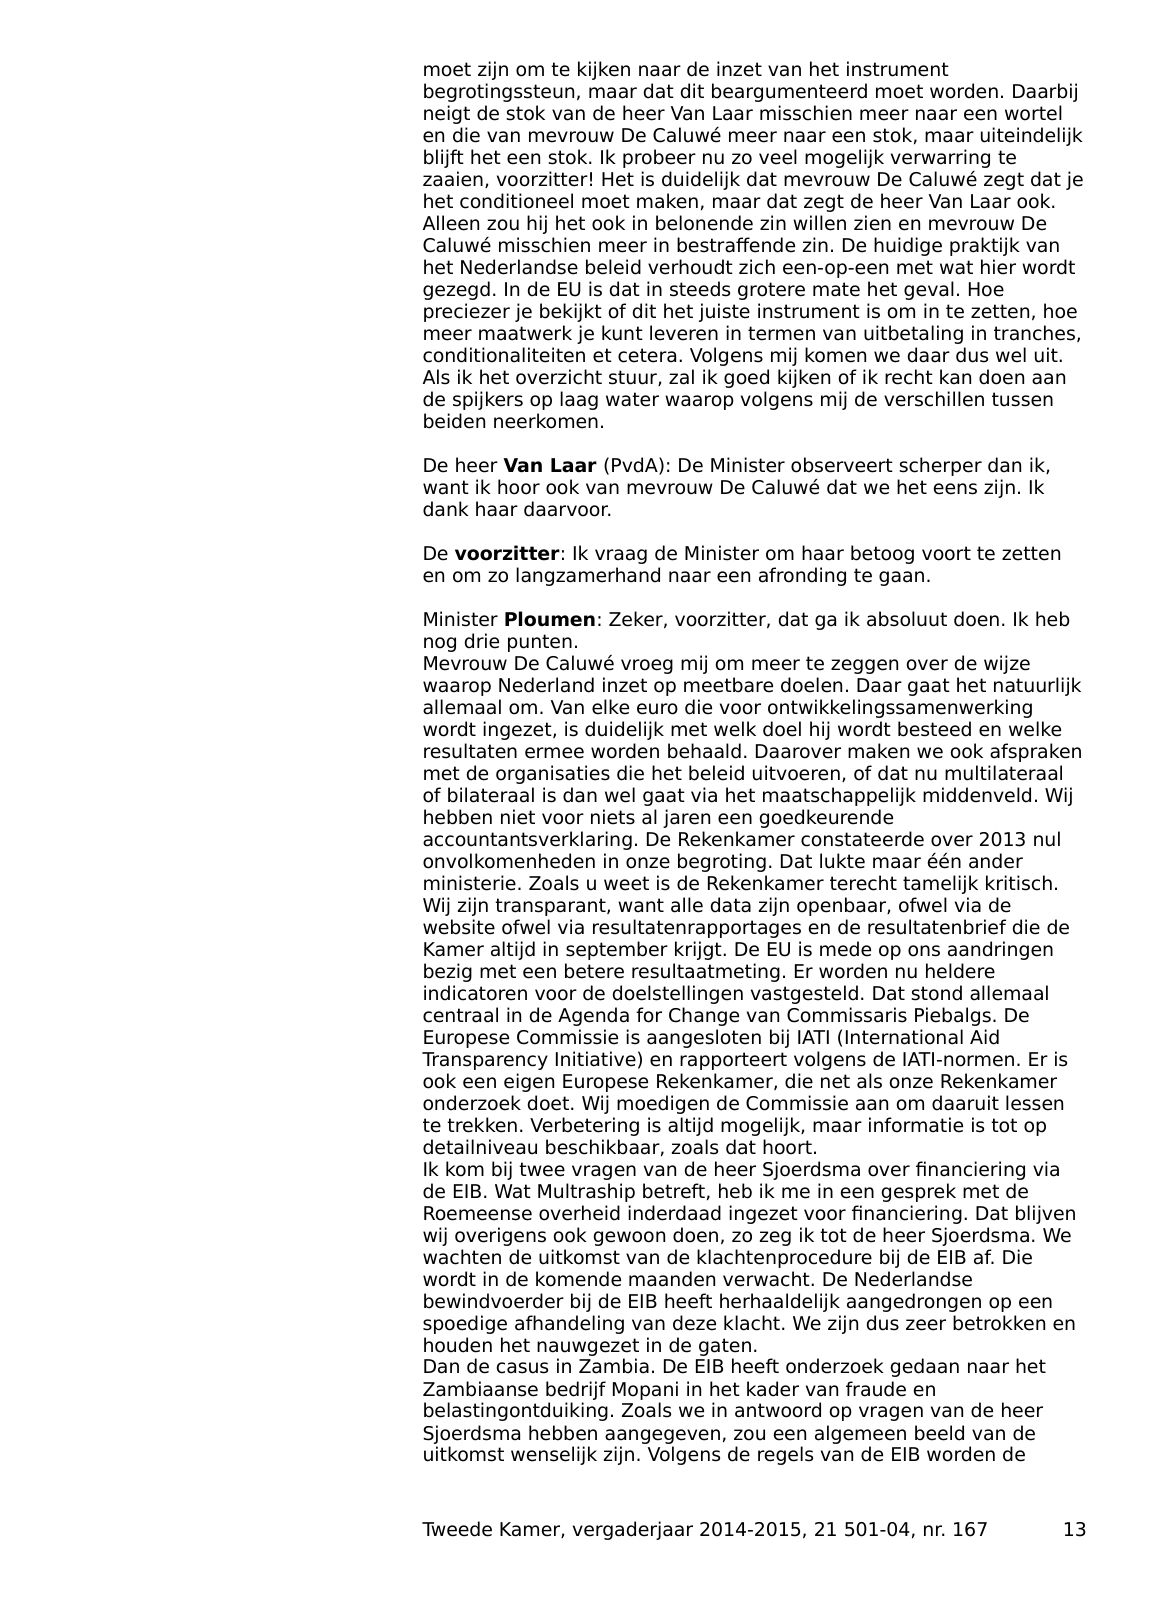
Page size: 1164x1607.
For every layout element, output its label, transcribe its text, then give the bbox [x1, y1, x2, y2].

text Mevrouw De Caluwé vroeg mij om meer te zeggen over de wijze waarop Nederland inzet op meetbare doelen. Daar gaat het natuurlijk allemaal om. Van elke euro die voor ontwikkelingssamenwerking wordt ingezet, is duidelijk met welk doel hij wordt besteed en welke resultaten ermee worden behaald. Daarover maken we ook afspraken met de organisaties die het beleid uitvoeren, of dat nu multilateraal of bilateraal is dan wel gaat via het maatschappelijk middenveld. Wij hebben niet voor niets al jaren een goedkeurende accountantsverklaring. De Rekenkamer constateerde over 2013 nul onvolkomenheden in onze begroting. Dat lukte maar één ander ministerie. Zoals u weet is de Rekenkamer terecht tamelijk kritisch. Wij zijn transparant, want alle data zijn openbaar, ofwel via de website ofwel via resultatenrapportages en de resultatenbrief die de Kamer altijd in september krijgt. De EU is mede op ons aandringen bezig met een betere resultaatmeting. Er worden nu heldere indicatoren voor de doelstellingen vastgesteld. Dat stond allemaal centraal in de Agenda for Change van Commissaris Piebalgs. De Europese Commissie is aangesloten bij IATI (International Aid Transparency Initiative) en rapporteert volgens de IATI-normen. Er is ook een eigen Europese Rekenkamer, die net als onze Rekenkamer onderzoek doet. Wij moedigen de Commissie aan om daaruit lessen te trekken. Verbetering is altijd mogelijk, maar informatie is tot op detailniveau beschikbaar, zoals dat hoort. [422, 653, 1087, 1159]
text Dan de casus in Zambia. De EIB heeft onderzoek gedaan naar het Zambiaanse bedrijf Mopani in het kader van fraude en belastingontduiking. Zoals we in antwoord op vragen van de heer Sjoerdsma hebben aangegeven, zou een algemeen beeld van de uitkomst wenselijk zijn. Volgens de regels van de EIB worden de [422, 1356, 1087, 1466]
text moet zijn om te kijken naar de inzet van het instrument begrotingssteun, maar dat dit beargumenteerd moet worden. Daarbij neigt de stok van de heer Van Laar misschien meer naar een wortel en die van mevrouw De Caluwé meer naar een stok, maar uiteindelijk blijft het een stok. Ik probeer nu zo veel mogelijk verwarring te zaaien, voorzitter! Het is duidelijk dat mevrouw De Caluwé zegt dat je het conditioneel moet maken, maar dat zegt de heer Van Laar ook. Alleen zou hij het ook in belonende zin willen zien en mevrouw De Caluwé misschien meer in bestraffende zin. De huidige praktijk van het Nederlandse beleid verhoudt zich een-op-een met wat hier wordt gezegd. In de EU is dat in steeds grotere mate het geval. Hoe preciezer je bekijkt of dit het juiste instrument is om in te zetten, hoe meer maatwerk je kunt leveren in termen van uitbetaling in tranches, conditionaliteiten et cetera. Volgens mij komen we daar dus wel uit. Als ik het overzicht stuur, zal ik goed kijken of ik recht kan doen aan de spijkers op laag water waarop volgens mij de verschillen tussen beiden neerkomen. [422, 59, 1087, 433]
text De heer Van Laar (PvdA): De Minister observeert scherper dan ik, want ik hoor ook van mevrouw De Caluwé dat we het eens zijn. Ik dank haar daarvoor. [422, 455, 1087, 521]
text Minister Ploumen: Zeker, voorzitter, dat ga ik absoluut doen. Ik heb nog drie punten. [422, 609, 1087, 653]
text De voorzitter: Ik vraag de Minister om haar betoog voort te zetten en om zo langzamerhand naar een afronding te gaan. [422, 543, 1087, 587]
text Ik kom bij twee vragen van de heer Sjoerdsma over financiering via de EIB. Wat Multraship betreft, heb ik me in een gesprek met de Roemeense overheid inderdaad ingezet voor financiering. Dat blijven wij overigens ook gewoon doen, zo zeg ik tot de heer Sjoerdsma. We wachten de uitkomst van de klachtenprocedure bij de EIB af. Die wordt in de komende maanden verwacht. De Nederlandse bewindvoerder bij de EIB heeft herhaaldelijk aangedrongen op een spoedige afhandeling van deze klacht. We zijn dus zeer betrokken en houden het nauwgezet in de gaten. [422, 1159, 1087, 1356]
